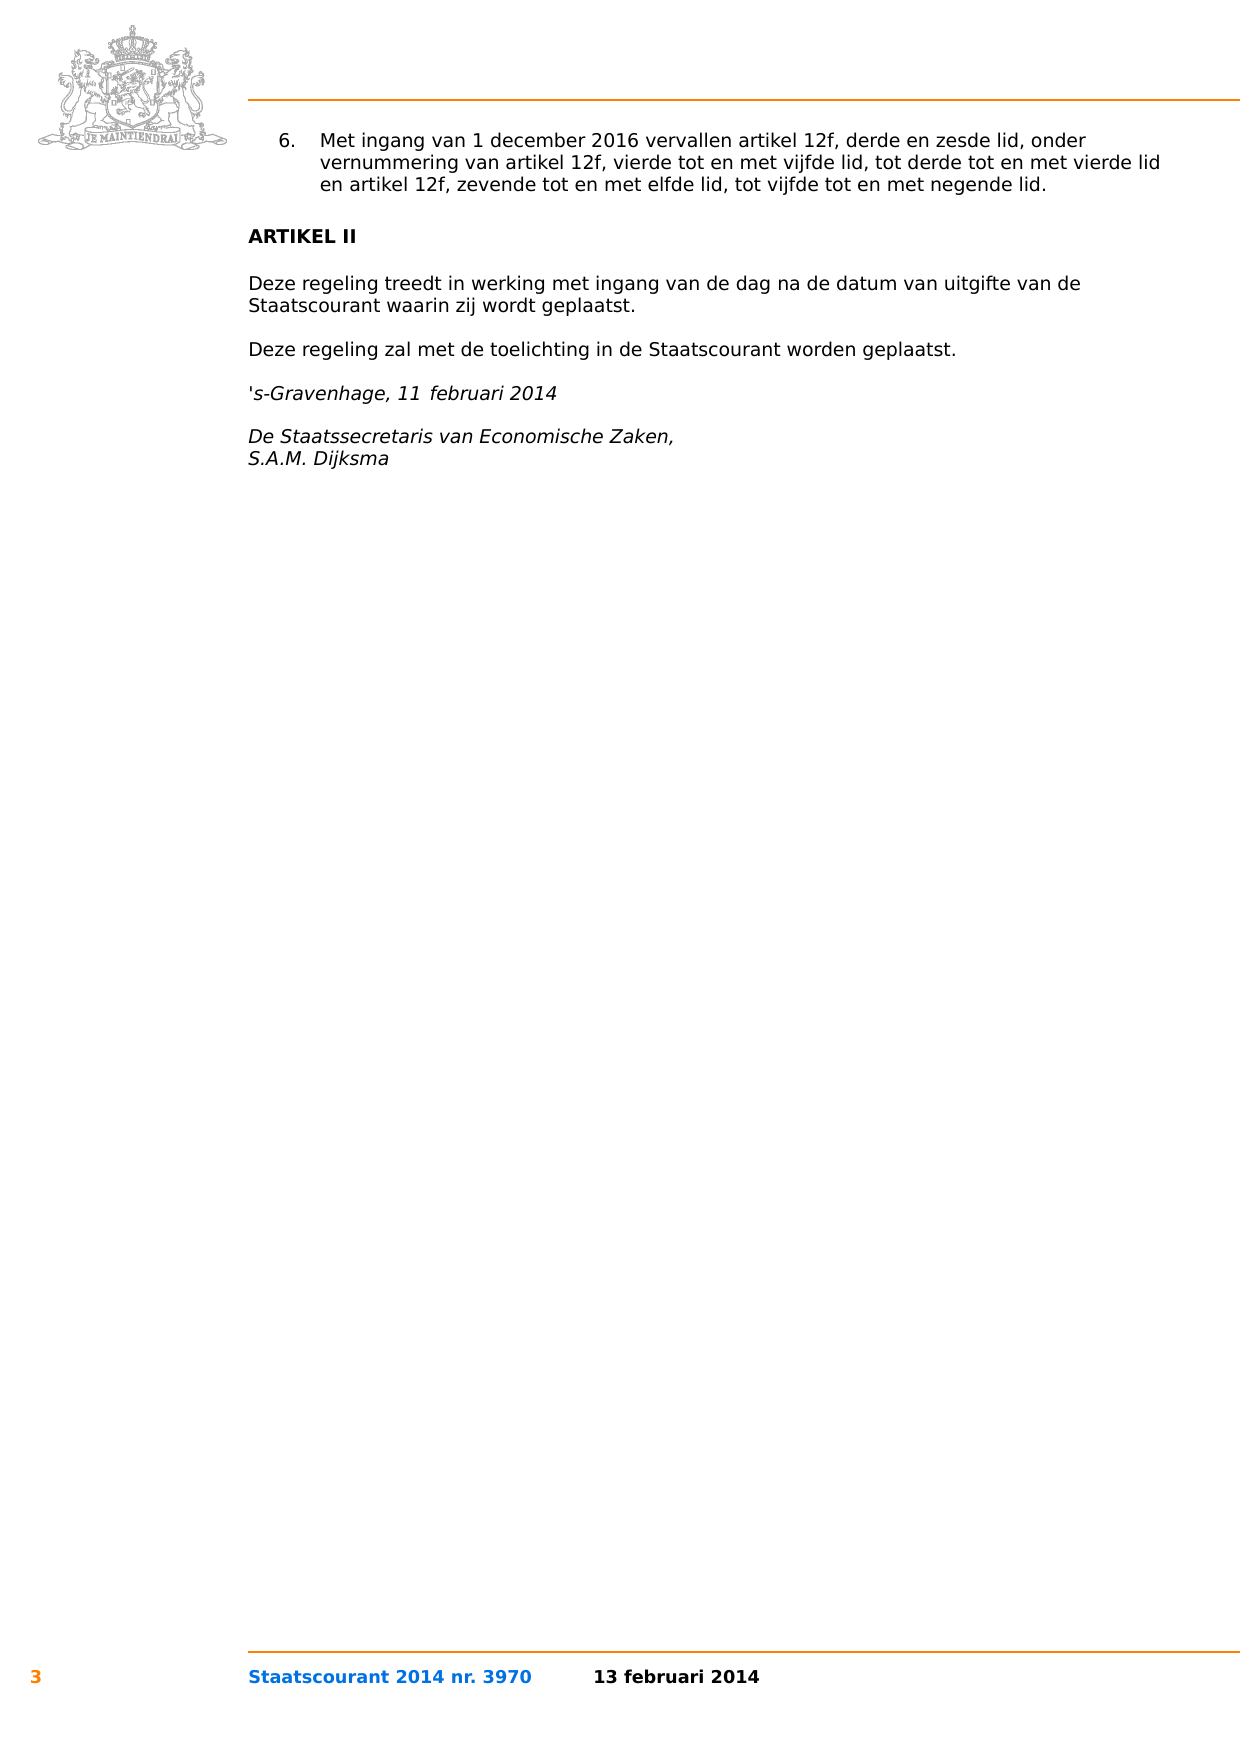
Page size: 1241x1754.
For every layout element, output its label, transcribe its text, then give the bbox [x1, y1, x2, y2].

picture [38, 25, 227, 150]
text De Staatssecretaris van Economische Zaken, S.A.M. Dijksma [248, 426, 1163, 470]
text 's-Gravenhage, 11 februari 2014 [248, 382, 1163, 404]
text Deze regeling zal met de toelichting in de Staatscourant worden geplaatst. [248, 339, 1163, 361]
subtitle ARTIKEL II [248, 226, 1163, 248]
text Deze regeling treedt in werking met ingang van de dag na de datum van uitgifte van de Staatscourant waarin zij wordt geplaatst. [248, 273, 1163, 317]
text 6. Met ingang van 1 december 2016 vervallen artikel 12f, derde en zesde lid, onder vernummering van artikel 12f, vierde tot en met vijfde lid, tot derde tot en met vierde lid en artikel 12f, zevende tot en met elfde lid, tot vijfde tot en met negende lid. [278, 130, 1163, 196]
